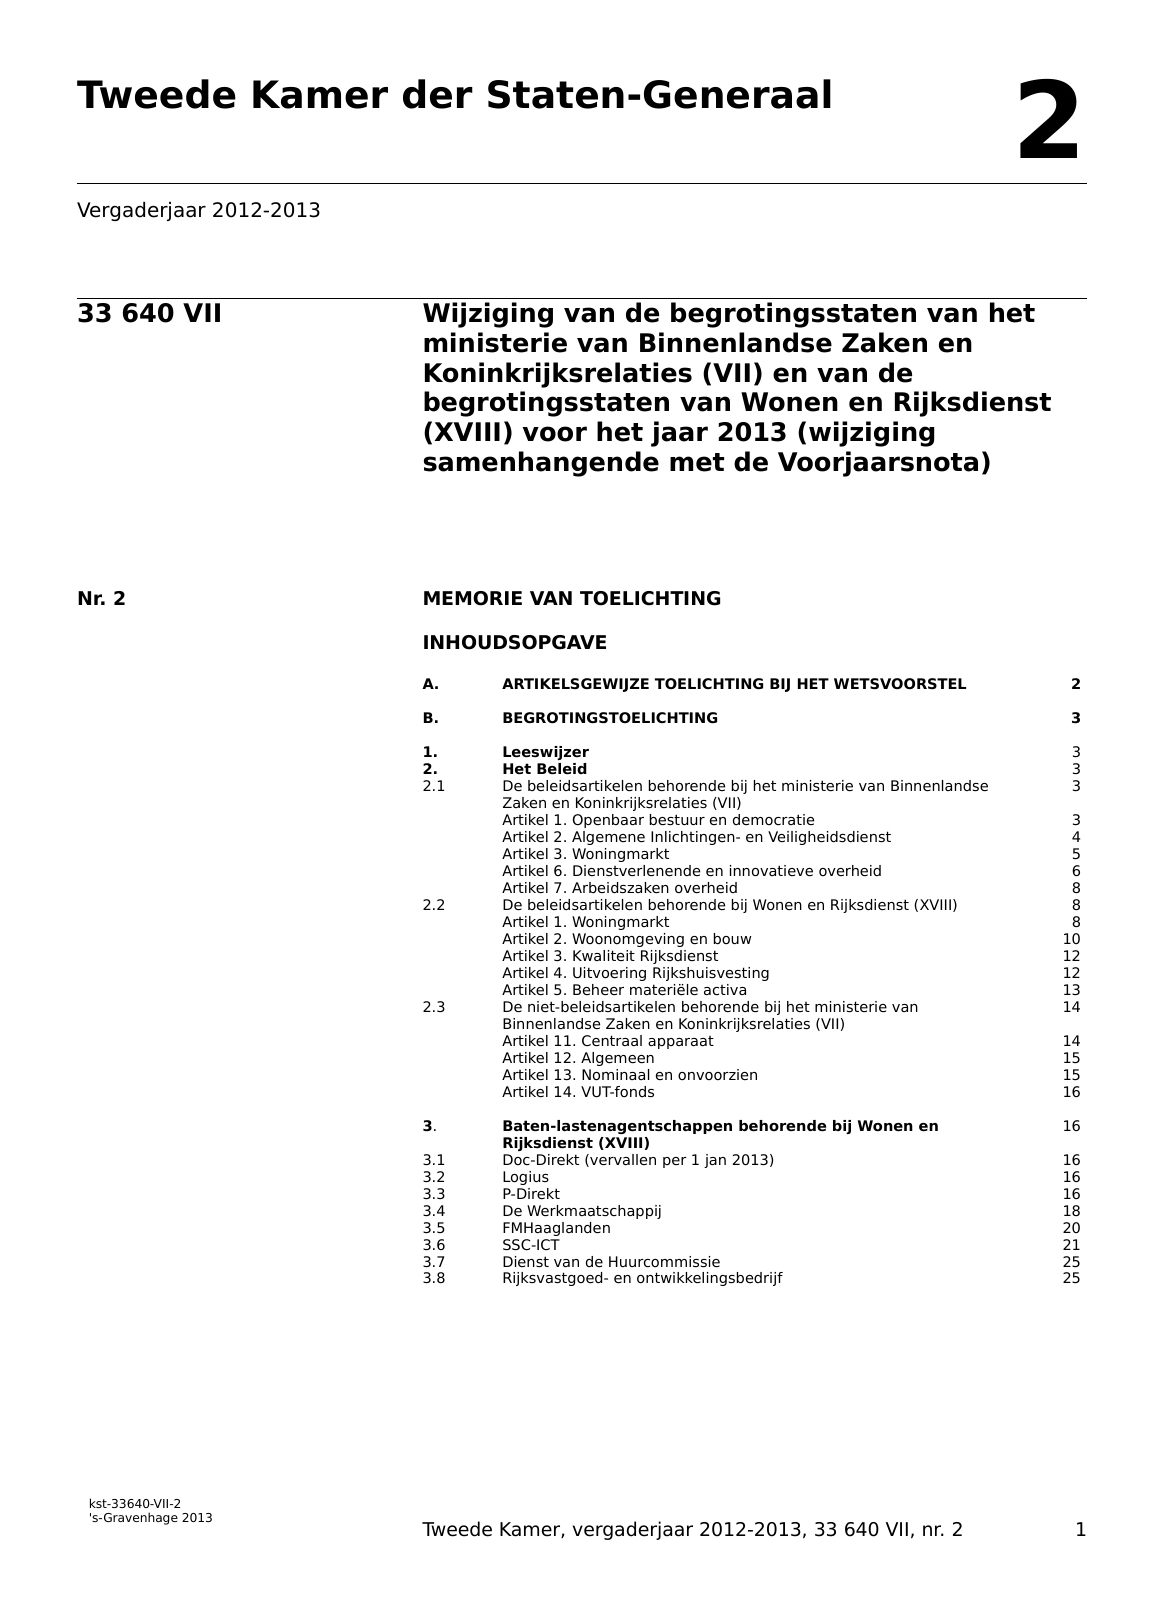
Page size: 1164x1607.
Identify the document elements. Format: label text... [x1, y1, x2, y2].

table_cell 3.5 [422, 1220, 496, 1236]
table_cell 18 [1028, 1203, 1087, 1219]
table_cell [422, 863, 496, 880]
table_cell [422, 982, 496, 999]
table_cell 13 [1028, 982, 1087, 999]
table_cell 3.1 [422, 1152, 496, 1168]
table_cell Baten-lastenagentschappen behorende bij Wonen en Rijksdienst (XVIII) [496, 1118, 1028, 1152]
table_cell [422, 1067, 496, 1084]
table_cell [422, 846, 496, 863]
table_cell SSC-ICT [496, 1236, 1028, 1253]
table_cell 3.2 [422, 1169, 496, 1186]
table_cell [422, 829, 496, 846]
table_cell [422, 1084, 496, 1101]
table_cell Artikel 6. Dienstverlenende en innovatieve overheid [496, 863, 1028, 880]
table_cell Logius [496, 1169, 1028, 1186]
table_cell 6 [1028, 863, 1087, 880]
table_cell 3 [1028, 761, 1087, 778]
table_cell Artikel 5. Beheer materiële activa [496, 982, 1028, 999]
table_cell Artikel 14. VUT-fonds [496, 1084, 1028, 1101]
table_cell [422, 812, 496, 829]
table_cell 3. [422, 1118, 496, 1152]
table_cell 12 [1028, 948, 1087, 965]
table_cell 2.1 [422, 778, 496, 812]
table_cell 3.7 [422, 1254, 496, 1270]
table_cell Rijksvastgoed- en ontwikkelingsbedrijf [496, 1270, 1028, 1287]
table_cell Artikel 13. Nominaal en onvoorzien [496, 1067, 1028, 1084]
table_cell 3 [1028, 812, 1087, 829]
table_cell 16 [1028, 1169, 1087, 1186]
table_cell [1028, 693, 1087, 710]
table_cell De niet-beleidsartikelen behorende bij het ministerie van Binnenlandse Zaken en Koninkrijksrelaties (VII) [496, 999, 1028, 1033]
table_cell [422, 1101, 496, 1118]
table_cell 3.4 [422, 1203, 496, 1219]
subtitle INHOUDSOPGAVE [422, 632, 1087, 654]
table_header 2 [886, 59, 1087, 183]
table_cell De beleidsartikelen behorende bij Wonen en Rijksdienst (XVIII) [496, 897, 1028, 914]
table_cell 25 [1028, 1254, 1087, 1270]
table_cell [422, 880, 496, 897]
table_cell 2.2 [422, 897, 496, 914]
table_cell 16 [1028, 1152, 1087, 1168]
table_cell 15 [1028, 1050, 1087, 1067]
text kst-33640-VII-2 [88, 1497, 323, 1511]
table_cell 21 [1028, 1236, 1087, 1253]
table_header ARTIKELSGEWIJZE TOELICHTING BIJ HET WETSVOORSTEL [496, 676, 1028, 693]
table_cell Artikel 2. Algemene Inlichtingen- en Veiligheidsdienst [496, 829, 1028, 846]
table_cell De beleidsartikelen behorende bij het ministerie van Binnenlandse Zaken en Koninkrijksrelaties (VII) [496, 778, 1028, 812]
table_cell [422, 1033, 496, 1050]
table_cell FMHaaglanden [496, 1220, 1028, 1236]
table_cell 3.6 [422, 1236, 496, 1253]
table_cell 16 [1028, 1084, 1087, 1101]
table_cell 8 [1028, 880, 1087, 897]
table_cell [422, 1050, 496, 1067]
table_cell Artikel 2. Woonomgeving en bouw [496, 931, 1028, 948]
table_cell 4 [1028, 829, 1087, 846]
table_cell Artikel 1. Openbaar bestuur en democratie [496, 812, 1028, 829]
table_cell 1. [422, 744, 496, 761]
table_cell 3 [1028, 744, 1087, 761]
table_cell Dienst van de Huurcommissie [496, 1254, 1028, 1270]
table_cell 8 [1028, 897, 1087, 914]
table_cell BEGROTINGSTOELICHTING [496, 710, 1028, 727]
table_cell Artikel 3. Woningmarkt [496, 846, 1028, 863]
table_cell Vergaderjaar 2012-2013 [77, 184, 1087, 298]
table_cell 15 [1028, 1067, 1087, 1084]
subtitle Nr. 2 MEMORIE VAN TOELICHTING [77, 588, 1087, 610]
table_cell [422, 931, 496, 948]
table_cell 12 [1028, 965, 1087, 982]
table_cell De Werkmaatschappij [496, 1203, 1028, 1219]
table_cell Artikel 11. Centraal apparaat [496, 1033, 1028, 1050]
table_cell 14 [1028, 1033, 1087, 1050]
table_cell B. [422, 710, 496, 727]
table_cell 14 [1028, 999, 1087, 1033]
table_cell [422, 693, 496, 710]
table_cell Artikel 12. Algemeen [496, 1050, 1028, 1067]
table_cell [496, 693, 1028, 710]
table_cell 3.3 [422, 1186, 496, 1202]
table_cell Artikel 3. Kwaliteit Rijksdienst [496, 948, 1028, 965]
table_cell [422, 965, 496, 982]
table_cell [1028, 727, 1087, 744]
table_cell P-Direkt [496, 1186, 1028, 1202]
table_cell [496, 1101, 1028, 1118]
table_cell [422, 948, 496, 965]
table_cell [496, 727, 1028, 744]
table_cell Doc-Direkt (vervallen per 1 jan 2013) [496, 1152, 1028, 1168]
table_cell 16 [1028, 1186, 1087, 1202]
table_header Tweede Kamer der Staten-Generaal [77, 59, 886, 183]
table_cell 25 [1028, 1270, 1087, 1287]
table_cell 10 [1028, 931, 1087, 948]
table_cell 3.8 [422, 1270, 496, 1287]
text 's-Gravenhage 2013 [88, 1511, 323, 1525]
table_cell Artikel 1. Woningmarkt [496, 914, 1028, 931]
table_cell Leeswijzer [496, 744, 1028, 761]
table_cell Artikel 7. Arbeidszaken overheid [496, 880, 1028, 897]
table_cell 2.3 [422, 999, 496, 1033]
table_header A. [422, 676, 496, 693]
table_cell [1028, 1101, 1087, 1118]
table_cell 3 [1028, 778, 1087, 812]
table_cell 16 [1028, 1118, 1087, 1152]
table_cell 5 [1028, 846, 1087, 863]
table_cell [422, 914, 496, 931]
table_cell Artikel 4. Uitvoering Rijkshuisvesting [496, 965, 1028, 982]
table_cell 2. [422, 761, 496, 778]
table_header 2 [1028, 676, 1087, 693]
subtitle 33 640 VII Wijziging van de begrotingsstaten van het ministerie van Binnenlandse Zaken en Koninkrijksrelaties (VII) en van de begrotingsstaten van Wonen en Rijksdienst (XVIII) voor het jaar 2013 (wijziging samenhangende met de Voorjaarsnota) [77, 299, 1087, 477]
table_cell 3 [1028, 710, 1087, 727]
table_cell 8 [1028, 914, 1087, 931]
table_cell Het Beleid [496, 761, 1028, 778]
table_cell 20 [1028, 1220, 1087, 1236]
table_cell [422, 727, 496, 744]
